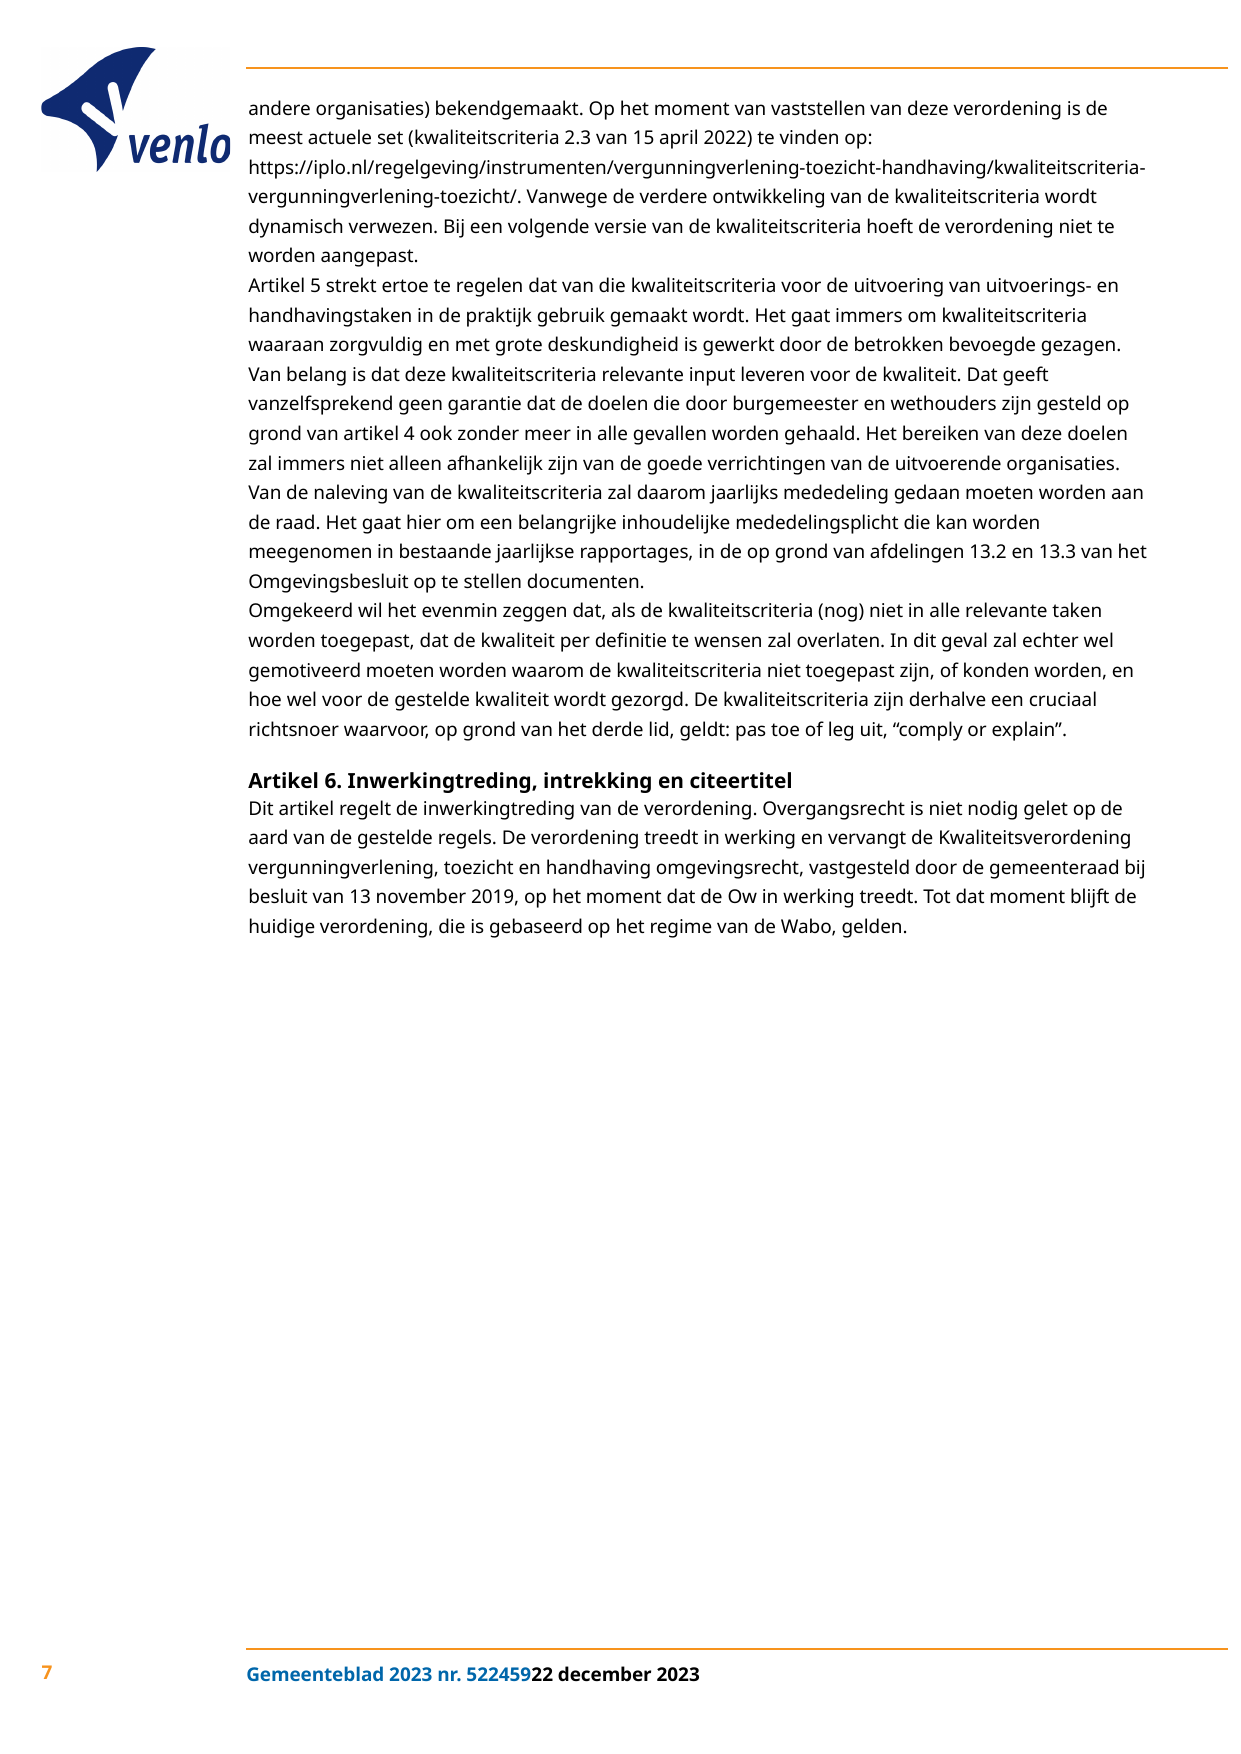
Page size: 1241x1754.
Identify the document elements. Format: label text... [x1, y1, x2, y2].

picture [41, 47, 231, 172]
text Dit artikel regelt de inwerkingtreding van de verordening. Overgangsrecht is niet nodig gelet op de aard van de gestelde regels. De verordening treedt in werking en vervangt de Kwaliteitsverordening vergunningverlening, toezicht en handhaving omgevingsrecht, vastgesteld door de gemeenteraad bij besluit van 13 november 2019, op het moment dat de Ow in werking treedt. Tot dat moment blijft de huidige verordening, die is gebaseerd op het regime van de Wabo, gelden. [248, 795, 1152, 939]
text andere organisaties) bekendgemaakt. Op het moment van vaststellen van deze verordening is de meest actuele set (kwaliteitscriteria 2.3 van 15 april 2022) te vinden op: https://iplo.nl/regelgeving/instrumenten/vergunningverlening-toezicht-handhaving/kwaliteitscriteria-vergunningverlening-toezicht/. Vanwege de verdere ontwikkeling van de kwaliteitscriteria wordt dynamisch verwezen. Bij een volgende versie van de kwaliteitscriteria hoeft de verordening niet te worden aangepast. [248, 95, 1152, 268]
text Omgekeerd wil het evenmin zeggen dat, als de kwaliteitscriteria (nog) niet in alle relevante taken worden toegepast, dat de kwaliteit per definitie te wensen zal overlaten. In dit geval zal echter wel gemotiveerd moeten worden waarom de kwaliteitscriteria niet toegepast zijn, of konden worden, en hoe wel voor de gestelde kwaliteit wordt gezorgd. De kwaliteitscriteria zijn derhalve een cruciaal richtsnoer waarvoor, op grond van het derde lid, geldt: pas toe of leg uit, “comply or explain”. [248, 598, 1152, 742]
text Artikel 5 strekt ertoe te regelen dat van die kwaliteitscriteria voor de uitvoering van uitvoerings- en handhavingstaken in de praktijk gebruik gemaakt wordt. Het gaat immers om kwaliteitscriteria waaraan zorgvuldig en met grote deskundigheid is gewerkt door de betrokken bevoegde gezagen. Van belang is dat deze kwaliteitscriteria relevante input leveren voor de kwaliteit. Dat geeft vanzelfsprekend geen garantie dat de doelen die door burgemeester en wethouders zijn gesteld op grond van artikel 4 ook zonder meer in alle gevallen worden gehaald. Het bereiken van deze doelen zal immers niet alleen afhankelijk zijn van de goede verrichtingen van de uitvoerende organisaties. Van de naleving van de kwaliteitscriteria zal daarom jaarlijks mededeling gedaan moeten worden aan de raad. Het gaat hier om een belangrijke inhoudelijke mededelingsplicht die kan worden meegenomen in bestaande jaarlijkse rapportages, in de op grond van afdelingen 13.2 en 13.3 van het Omgevingsbesluit op te stellen documenten. [248, 272, 1152, 594]
text Artikel 6. Inwerkingtreding, intrekking en citeertitel [248, 766, 1152, 795]
